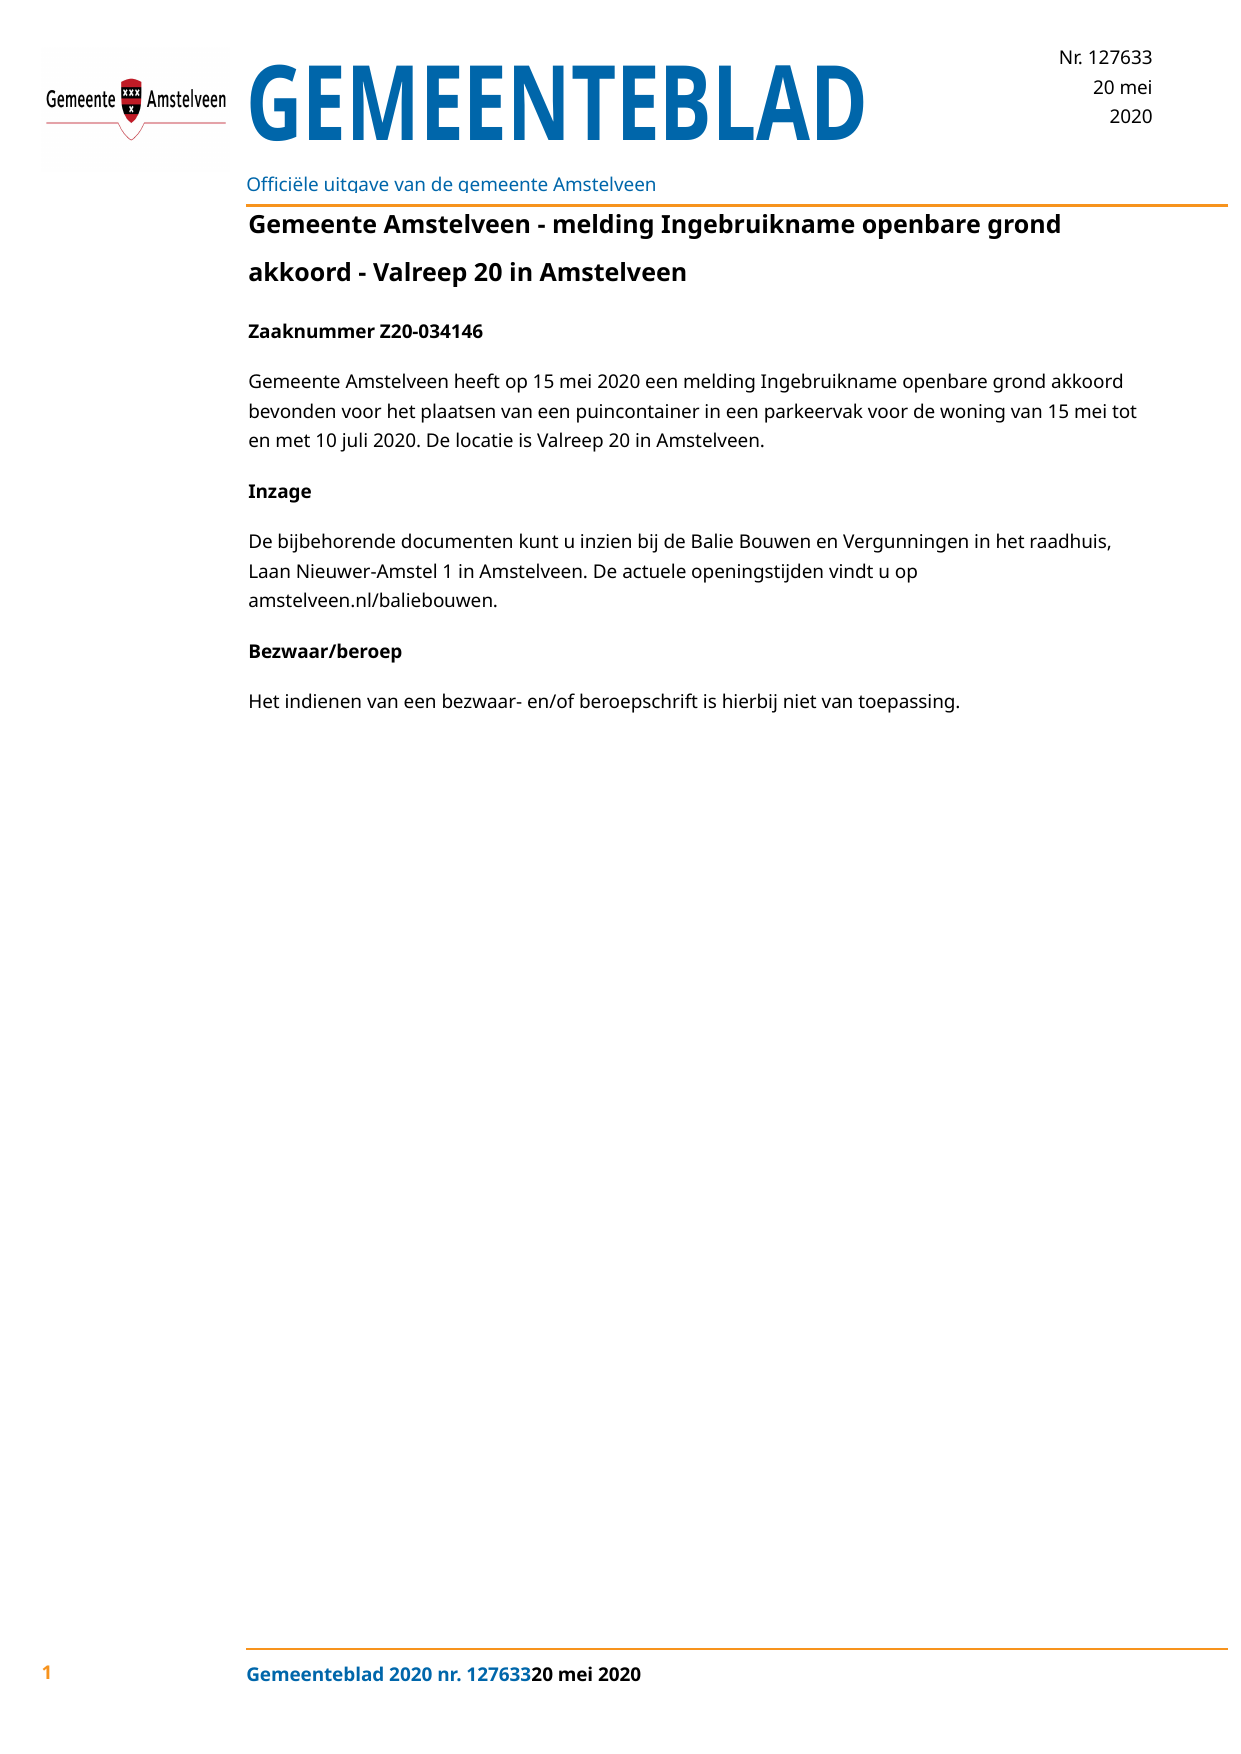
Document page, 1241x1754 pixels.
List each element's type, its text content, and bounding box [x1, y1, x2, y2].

text Gemeente Amstelveen - melding Ingebruikname openbare grond akkoord - Valreep 20 in Amstelveen [248, 207, 1152, 288]
text Gemeente Amstelveen heeft op 15 mei 2020 een melding Ingebruikname openbare grond akkoord bevonden voor het plaatsen van een puincontainer in een parkeervak voor de woning van 15 mei tot en met 10 juli 2020. De locatie is Valreep 20 in Amstelveen. [248, 368, 1152, 453]
text Zaaknummer Z20-034146 [248, 318, 1152, 344]
text Het indienen van een bezwaar- en/of beroepschrift is hierbij niet van toepassing. [248, 688, 1152, 714]
picture [41, 47, 231, 172]
text Inzage [248, 478, 1152, 504]
text Bezwaar/beroep [248, 638, 1152, 664]
text De bijbehorende documenten kunt u inzien bij de Balie Bouwen en Vergunningen in het raadhuis, Laan Nieuwer-Amstel 1 in Amstelveen. De actuele openingstijden vindt u op amstelveen.nl/baliebouwen. [248, 528, 1152, 613]
